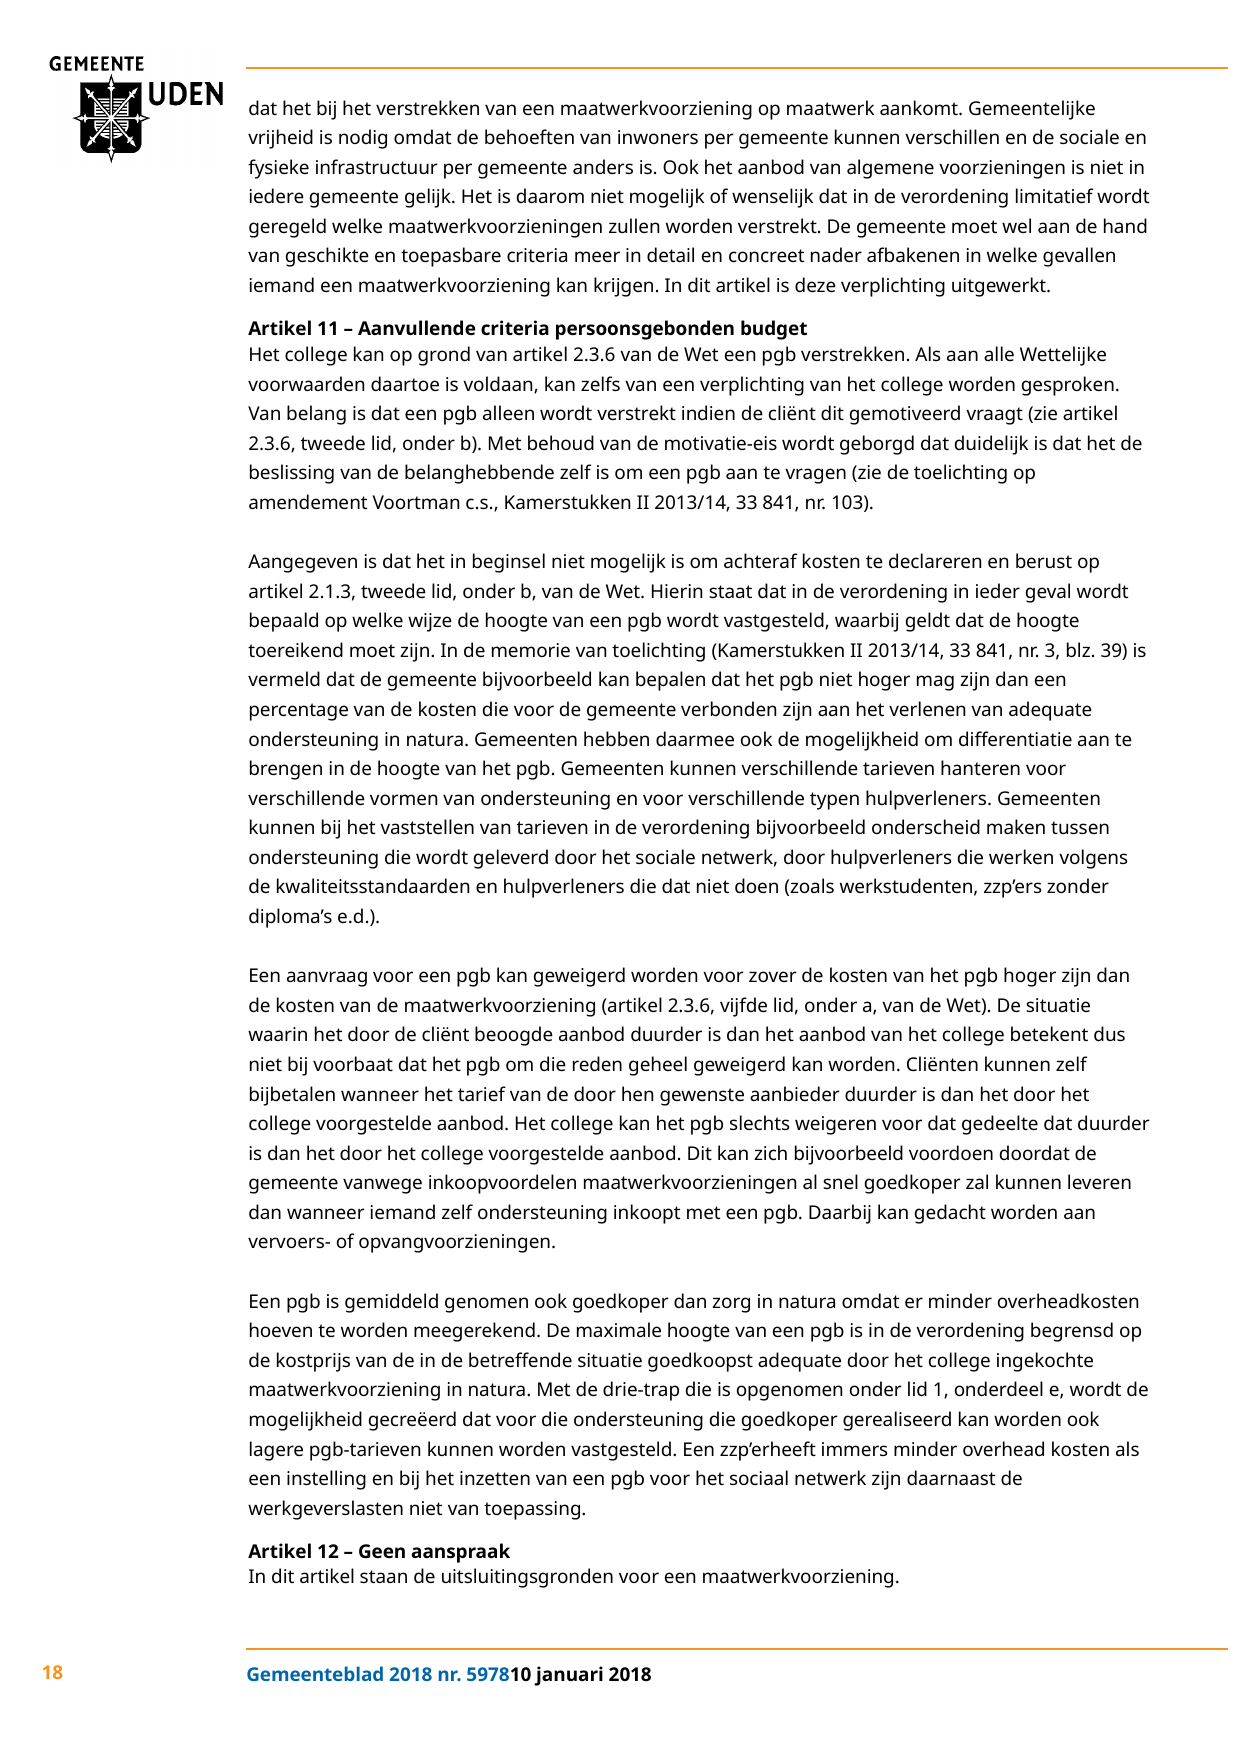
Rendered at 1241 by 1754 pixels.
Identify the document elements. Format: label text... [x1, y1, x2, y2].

text Artikel 11 – Aanvullende criteria persoonsgebonden budget [248, 315, 1152, 341]
text Aangegeven is dat het in beginsel niet mogelijk is om achteraf kosten te declareren en berust op artikel 2.1.3, tweede lid, onder b, van de Wet. Hierin staat dat in de verordening in ieder geval wordt bepaald op welke wijze de hoogte van een pgb wordt vastgesteld, waarbij geldt dat de hoogte toereikend moet zijn. In de memorie van toelichting (Kamerstukken II 2013/14, 33 841, nr. 3, blz. 39) is vermeld dat de gemeente bijvoorbeeld kan bepalen dat het pgb niet hoger mag zijn dan een percentage van de kosten die voor de gemeente verbonden zijn aan het verlenen van adequate ondersteuning in natura. Gemeenten hebben daarmee ook de mogelijkheid om differentiatie aan te brengen in de hoogte van het pgb. Gemeenten kunnen verschillende tarieven hanteren voor verschillende vormen van ondersteuning en voor verschillende typen hulpverleners. Gemeenten kunnen bij het vaststellen van tarieven in de verordening bijvoorbeeld onderscheid maken tussen ondersteuning die wordt geleverd door het sociale netwerk, door hulpverleners die werken volgens de kwaliteitsstandaarden en hulpverleners die dat niet doen (zoals werkstudenten, zzp’ers zonder diploma’s e.d.). [248, 548, 1152, 929]
text Artikel 12 – Geen aanspraak [248, 1538, 1152, 1564]
text Een pgb is gemiddeld genomen ook goedkoper dan zorg in natura omdat er minder overheadkosten hoeven te worden meegerekend. De maximale hoogte van een pgb is in de verordening begrensd op de kostprijs van de in de betreffende situatie goedkoopst adequate door het college ingekochte maatwerkvoorziening in natura. Met de drie-trap die is opgenomen onder lid 1, onderdeel e, wordt de mogelijkheid gecreëerd dat voor die ondersteuning die goedkoper gerealiseerd kan worden ook lagere pgb-tarieven kunnen worden vastgesteld. Een zzp’erheeft immers minder overhead kosten als een instelling en bij het inzetten van een pgb voor het sociaal netwerk zijn daarnaast de werkgeverslasten niet van toepassing. [248, 1288, 1152, 1521]
text dat het bij het verstrekken van een maatwerkvoorziening op maatwerk aankomt. Gemeentelijke vrijheid is nodig omdat de behoeften van inwoners per gemeente kunnen verschillen en de sociale en fysieke infrastructuur per gemeente anders is. Ook het aanbod van algemene voorzieningen is niet in iedere gemeente gelijk. Het is daarom niet mogelijk of wenselijk dat in de verordening limitatief wordt geregeld welke maatwerkvoorzieningen zullen worden verstrekt. De gemeente moet wel aan de hand van geschikte en toepasbare criteria meer in detail en concreet nader afbakenen in welke gevallen iemand een maatwerkvoorziening kan krijgen. In dit artikel is deze verplichting uitgewerkt. [248, 95, 1152, 298]
picture [41, 47, 231, 172]
text In dit artikel staan de uitsluitingsgronden voor een maatwerkvoorziening. [248, 1564, 1152, 1589]
text Het college kan op grond van artikel 2.3.6 van de Wet een pgb verstrekken. Als aan alle Wettelijke voorwaarden daartoe is voldaan, kan zelfs van een verplichting van het college worden gesproken. Van belang is dat een pgb alleen wordt verstrekt indien de cliёnt dit gemotiveerd vraagt (zie artikel 2.3.6, tweede lid, onder b). Met behoud van de motivatie-eis wordt geborgd dat duidelijk is dat het de beslissing van de belanghebbende zelf is om een pgb aan te vragen (zie de toelichting op amendement Voortman c.s., Kamerstukken II 2013/14, 33 841, nr. 103). [248, 341, 1152, 515]
text Een aanvraag voor een pgb kan geweigerd worden voor zover de kosten van het pgb hoger zijn dan de kosten van de maatwerkvoorziening (artikel 2.3.6, vijfde lid, onder a, van de Wet). De situatie waarin het door de cliënt beoogde aanbod duurder is dan het aanbod van het college betekent dus niet bij voorbaat dat het pgb om die reden geheel geweigerd kan worden. Cliënten kunnen zelf bijbetalen wanneer het tarief van de door hen gewenste aanbieder duurder is dan het door het college voorgestelde aanbod. Het college kan het pgb slechts weigeren voor dat gedeelte dat duurder is dan het door het college voorgestelde aanbod. Dit kan zich bijvoorbeeld voordoen doordat de gemeente vanwege inkoopvoordelen maatwerkvoorzieningen al snel goedkoper zal kunnen leveren dan wanneer iemand zelf ondersteuning inkoopt met een pgb. Daarbij kan gedacht worden aan vervoers- of opvangvoorzieningen. [248, 962, 1152, 1254]
